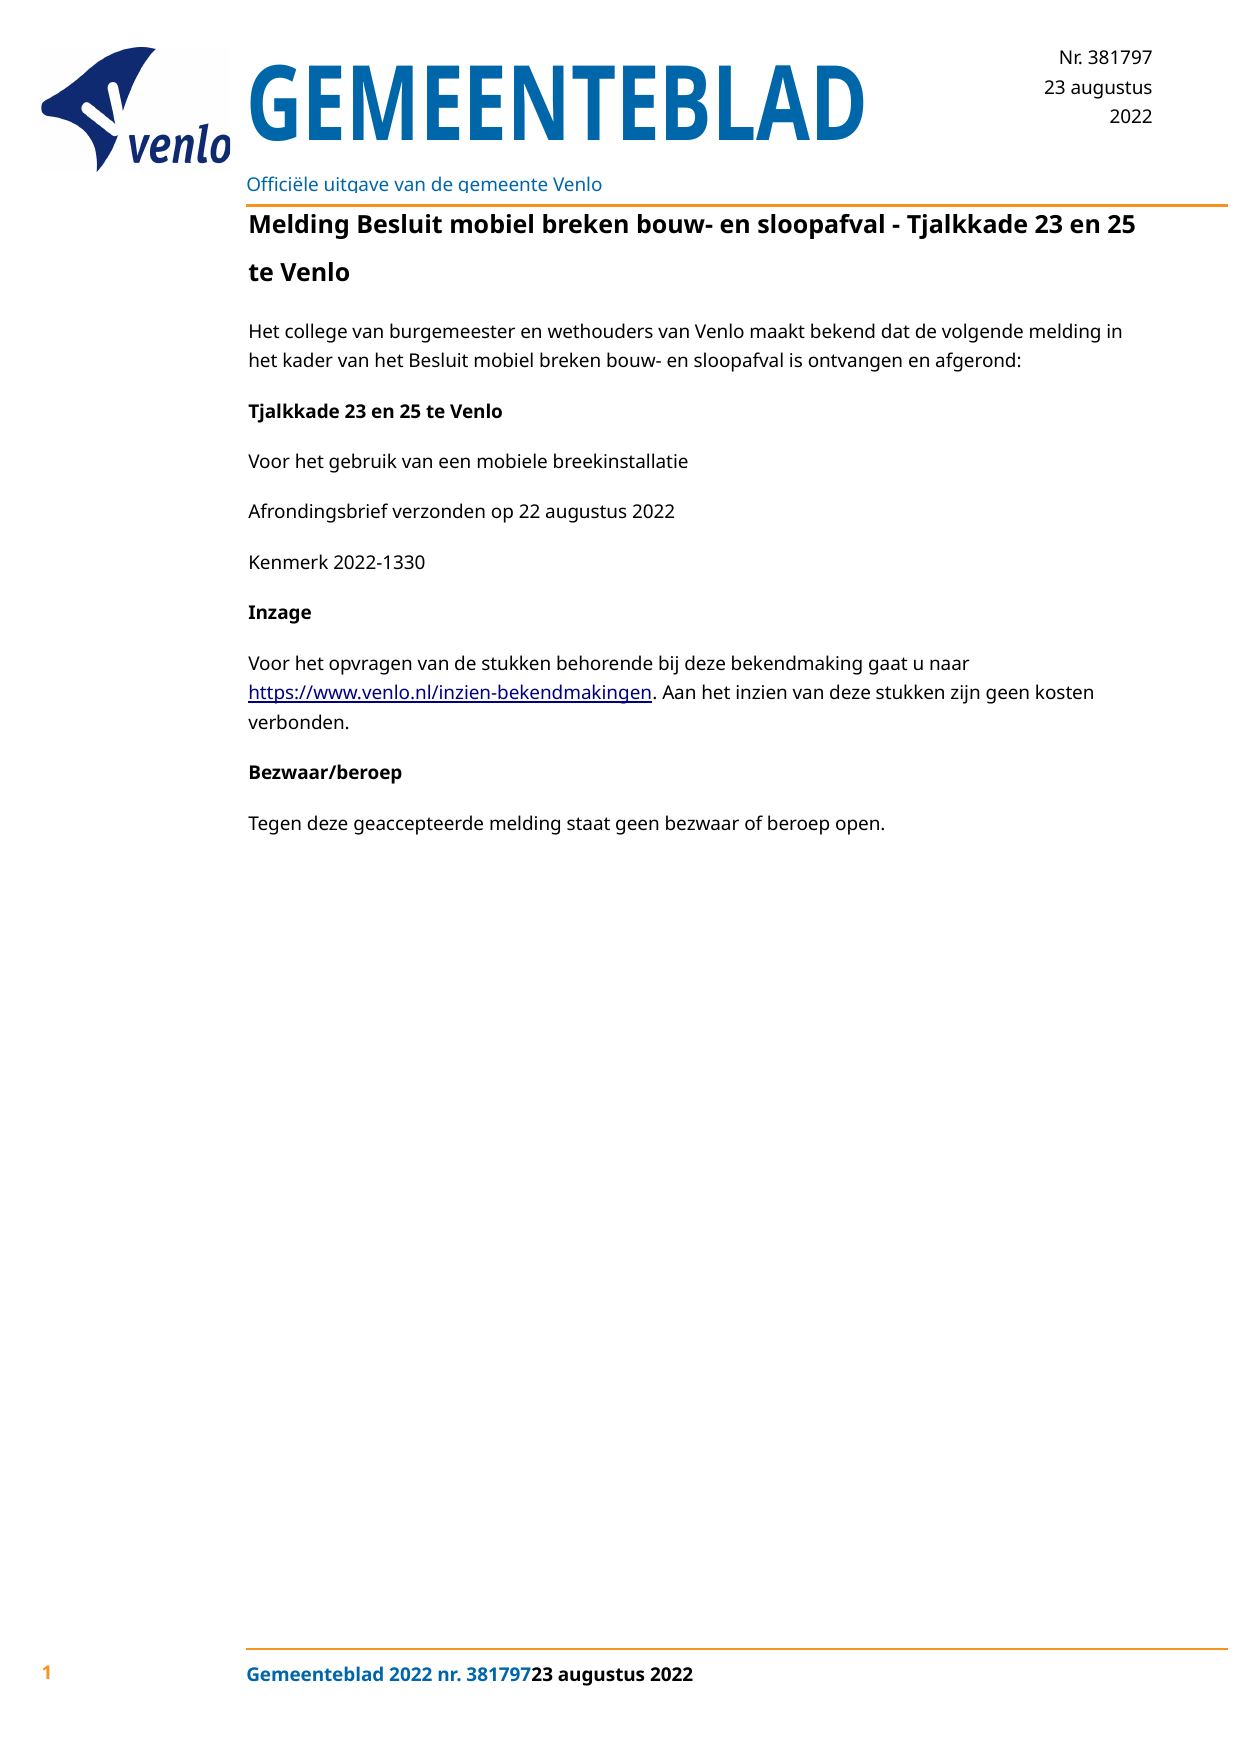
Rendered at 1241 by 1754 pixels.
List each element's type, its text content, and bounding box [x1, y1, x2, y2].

text Het college van burgemeester en wethouders van Venlo maakt bekend dat de volgende melding in het kader van het Besluit mobiel breken bouw- en sloopafval is ontvangen en afgerond: [248, 318, 1152, 373]
text Inzage [248, 599, 1152, 625]
text Tegen deze geaccepteerde melding staat geen bezwaar of beroep open. [248, 810, 1152, 836]
text Afrondingsbrief verzonden op 22 augustus 2022 [248, 499, 1152, 524]
text Voor het opvragen van de stukken behorende bij deze bekendmaking gaat u naar https://www.venlo.nl/inzien-bekendmakingen. Aan het inzien van deze stukken zijn geen kosten verbonden. [248, 650, 1152, 735]
text Melding Besluit mobiel breken bouw- en sloopafval - Tjalkkade 23 en 25 te Venlo [248, 207, 1152, 288]
text Kenmerk 2022-1330 [248, 549, 1152, 575]
text Voor het gebruik van een mobiele breekinstallatie [248, 448, 1152, 474]
picture [41, 47, 231, 172]
text Tjalkkade 23 en 25 te Venlo [248, 398, 1152, 424]
text Bezwaar/beroep [248, 759, 1152, 785]
